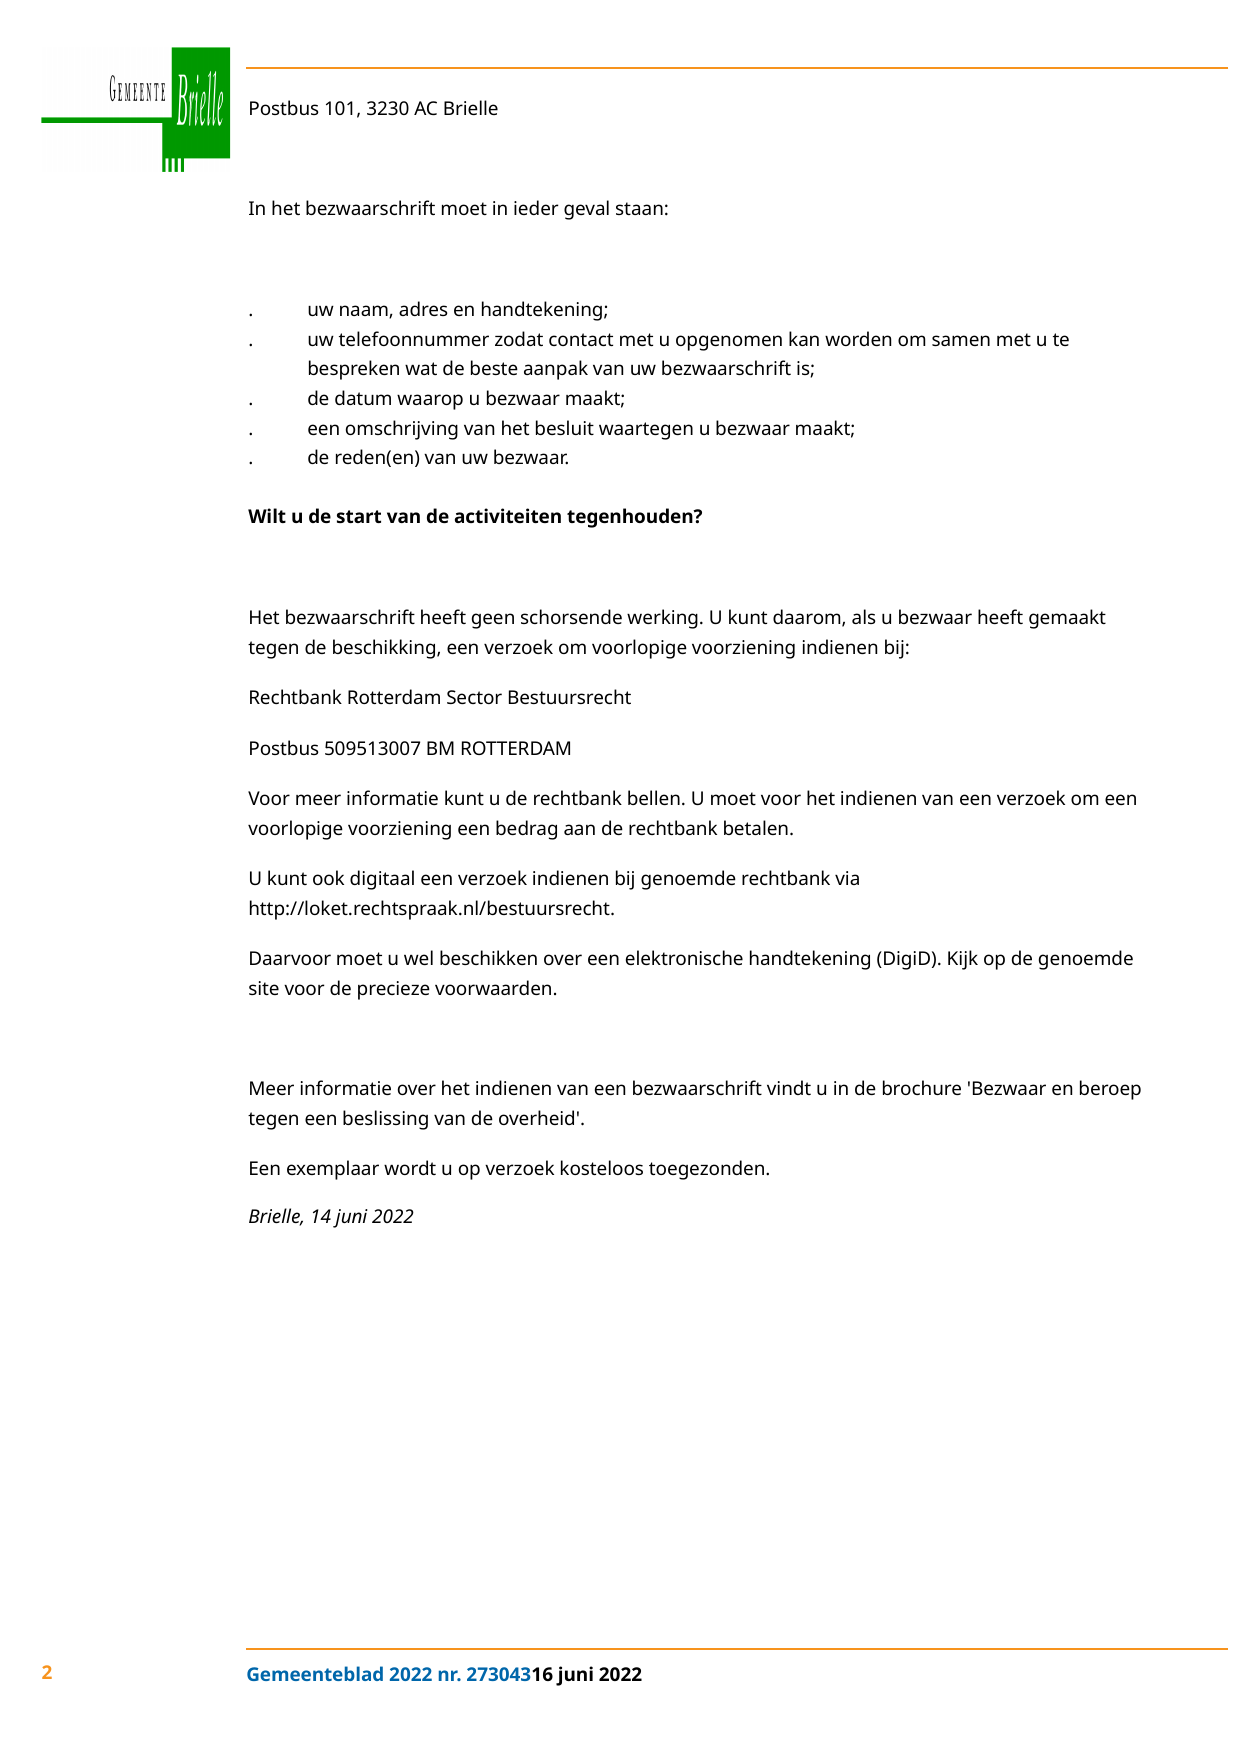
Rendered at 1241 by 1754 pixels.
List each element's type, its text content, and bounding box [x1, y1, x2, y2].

list uw naam, adres en handtekening; [248, 296, 1152, 322]
text Meer informatie over het indienen van een bezwaarschrift vindt u in de brochure 'Bezwaar en beroep tegen een beslissing van de overheid'. [248, 1076, 1152, 1131]
list een omschrijving van het besluit waartegen u bezwaar maakt; [248, 415, 1152, 441]
text U kunt ook digitaal een verzoek indienen bij genoemde rechtbank via http://loket.rechtspraak.nl/bestuursrecht. [248, 865, 1152, 921]
text Het bezwaarschrift heeft geen schorsende werking. U kunt daarom, als u bezwaar heeft gemaakt tegen de beschikking, een verzoek om voorlopige voorziening indienen bij: [248, 604, 1152, 660]
text Rechtbank Rotterdam Sector Bestuursrecht [248, 684, 1152, 710]
list de datum waarop u bezwaar maakt; [248, 385, 1152, 411]
list de reden(en) van uw bezwaar. [248, 444, 1152, 470]
text Voor meer informatie kunt u de rechtbank bellen. U moet voor het indienen van een verzoek om een voorlopige voorziening een bedrag aan de rechtbank betalen. [248, 785, 1152, 841]
text In het bezwaarschrift moet in ieder geval staan: [248, 196, 1152, 221]
list uw telefoonnummer zodat contact met u opgenomen kan worden om samen met u te bespreken wat de beste aanpak van uw bezwaarschrift is; [248, 326, 1152, 381]
text Een exemplaar wordt u op verzoek kosteloos toegezonden. [248, 1156, 1152, 1181]
text Postbus 101, 3230 AC Brielle [248, 95, 1152, 121]
text Daarvoor moet u wel beschikken over een elektronische handtekening (DigiD). Kijk op de genoemde site voor de precieze voorwaarden. [248, 945, 1152, 1001]
text Postbus 509513007 BM ROTTERDAM [248, 735, 1152, 761]
text Wilt u de start van de activiteiten tegenhouden? [248, 503, 1152, 529]
picture [41, 47, 231, 172]
text Brielle, 14 juni 2022 [248, 1203, 1152, 1229]
